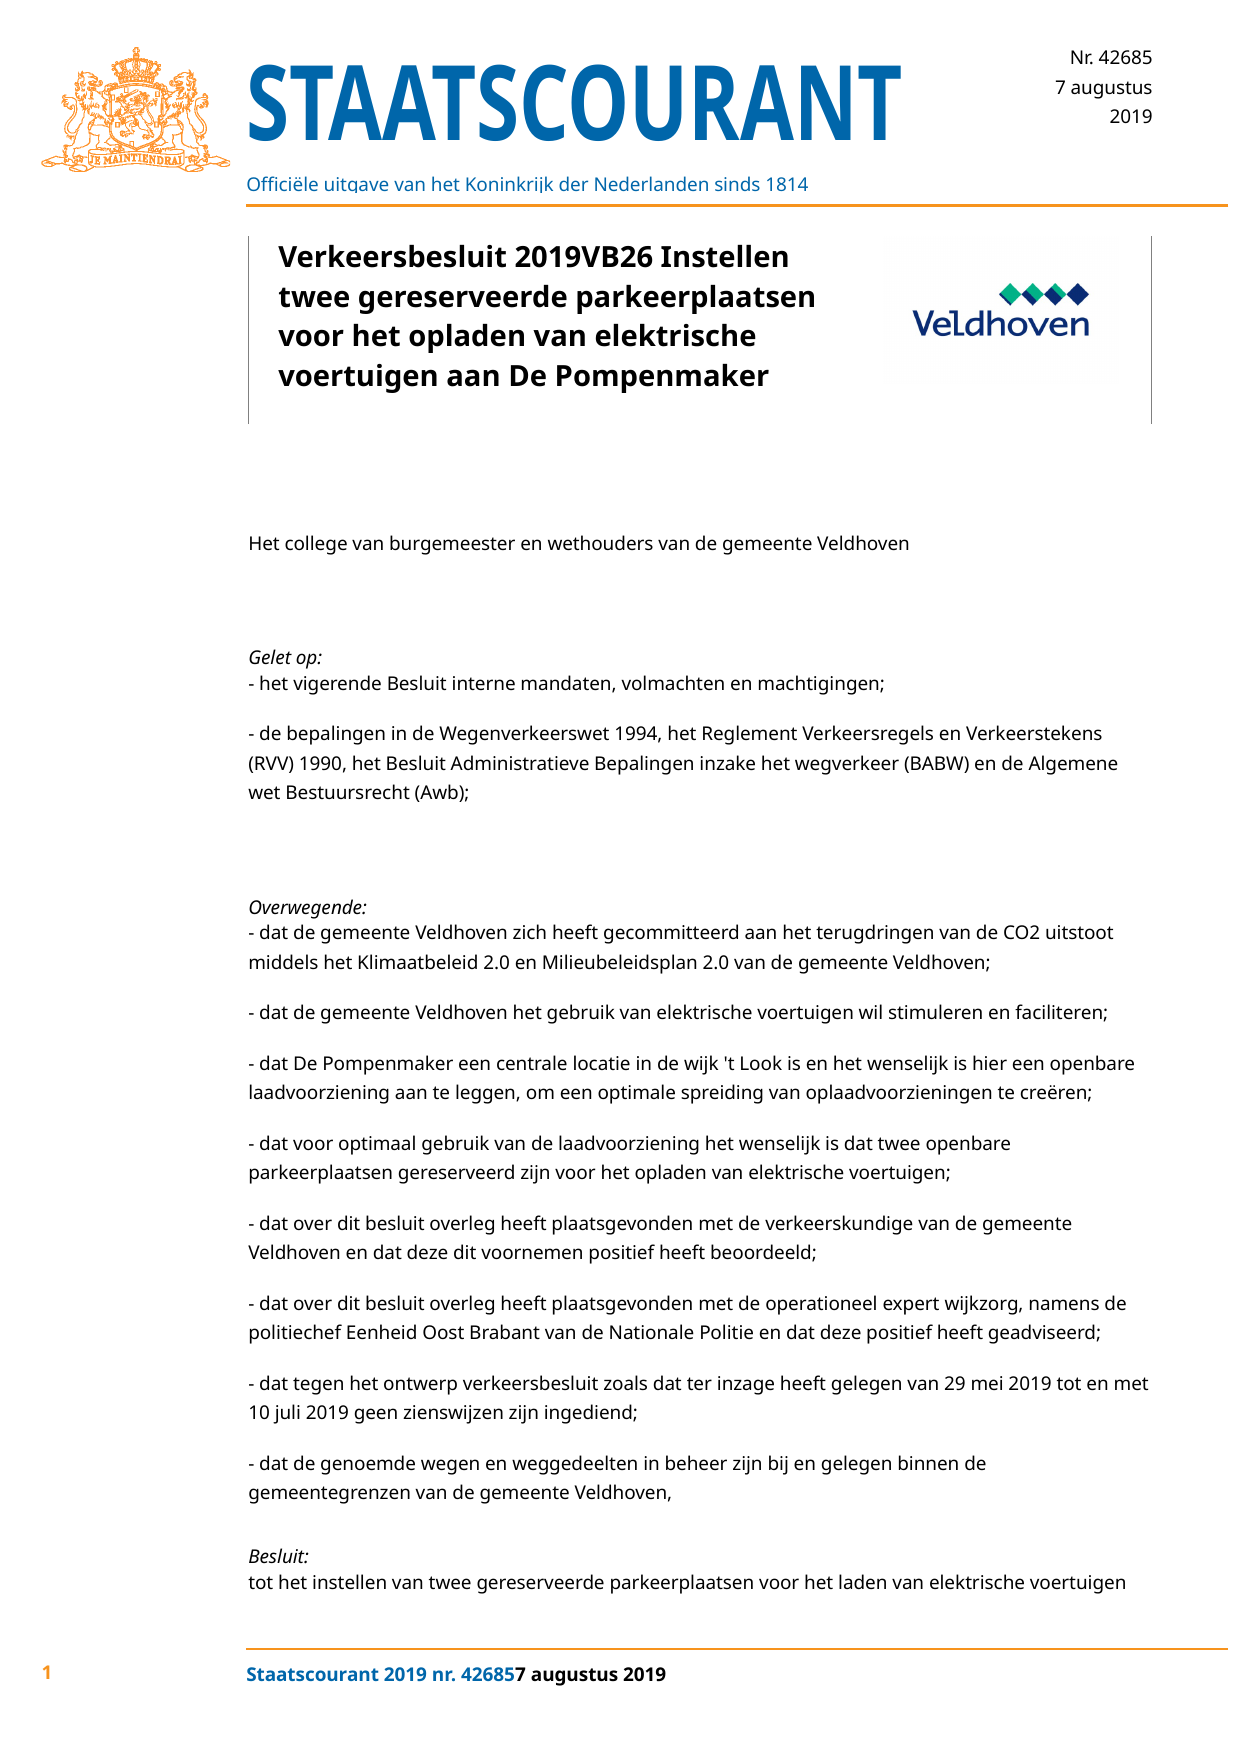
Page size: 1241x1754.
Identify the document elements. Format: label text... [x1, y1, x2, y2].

text - dat de gemeente Veldhoven het gebruik van elektrische voertuigen wil stimuleren en faciliteren; [248, 999, 1152, 1025]
text - dat de genoemde wegen en weggedeelten in beheer zijn bij en gelegen binnen de gemeentegrenzen van de gemeente Veldhoven, [248, 1450, 1152, 1505]
text - dat over dit besluit overleg heeft plaatsgevonden met de verkeerskundige van de gemeente Veldhoven en dat deze dit voornemen positief heeft beoordeeld; [248, 1210, 1152, 1265]
text - dat voor optimaal gebruik van de laadvoorziening het wenselijk is dat twee openbare parkeerplaatsen gereserveerd zijn voor het opladen van elektrische voertuigen; [248, 1130, 1152, 1185]
picture [41, 47, 231, 172]
text - dat over dit besluit overleg heeft plaatsgevonden met de operationeel expert wijkzorg, namens de politiechef Eenheid Oost Brabant van de Nationale Politie en dat deze positief heeft geadviseerd; [248, 1290, 1152, 1345]
text - het vigerende Besluit interne mandaten, volmachten en machtigingen; [248, 670, 1152, 696]
text Gelet op: [248, 644, 1152, 670]
text tot het instellen van twee gereserveerde parkeerplaatsen voor het laden van elektrische voertuigen [248, 1569, 1152, 1595]
text Het college van burgemeester en wethouders van de gemeente Veldhoven [248, 530, 1152, 556]
table_header [850, 236, 1151, 424]
text - dat de gemeente Veldhoven zich heeft gecommitteerd aan het terugdringen van de CO2 uitstoot middels het Klimaatbeleid 2.0 en Milieubeleidsplan 2.0 van de gemeente Veldhoven; [248, 919, 1152, 975]
table_header Verkeersbesluit 2019VB26 Instellen twee gereserveerde parkeerplaatsen voor het opladen van elektrische voertuigen aan De Pompenmaker [249, 236, 850, 424]
text - dat De Pompenmaker een centrale locatie in de wijk 't Look is en het wenselijk is hier een openbare laadvoorziening aan te leggen, om een optimale spreiding van oplaadvoorzieningen te creëren; [248, 1050, 1152, 1105]
text Besluit: [248, 1543, 1152, 1569]
text - dat tegen het ontwerp verkeersbesluit zoals dat ter inzage heeft gelegen van 29 mei 2019 tot en met 10 juli 2019 geen zienswijzen zijn ingediend; [248, 1370, 1152, 1425]
picture [882, 236, 1119, 384]
text - de bepalingen in de Wegenverkeerswet 1994, het Reglement Verkeersregels en Verkeerstekens (RVV) 1990, het Besluit Administratieve Bepalingen inzake het wegverkeer (BABW) en de Algemene wet Bestuursrecht (Awb); [248, 720, 1152, 805]
text Overwegende: [248, 894, 1152, 919]
